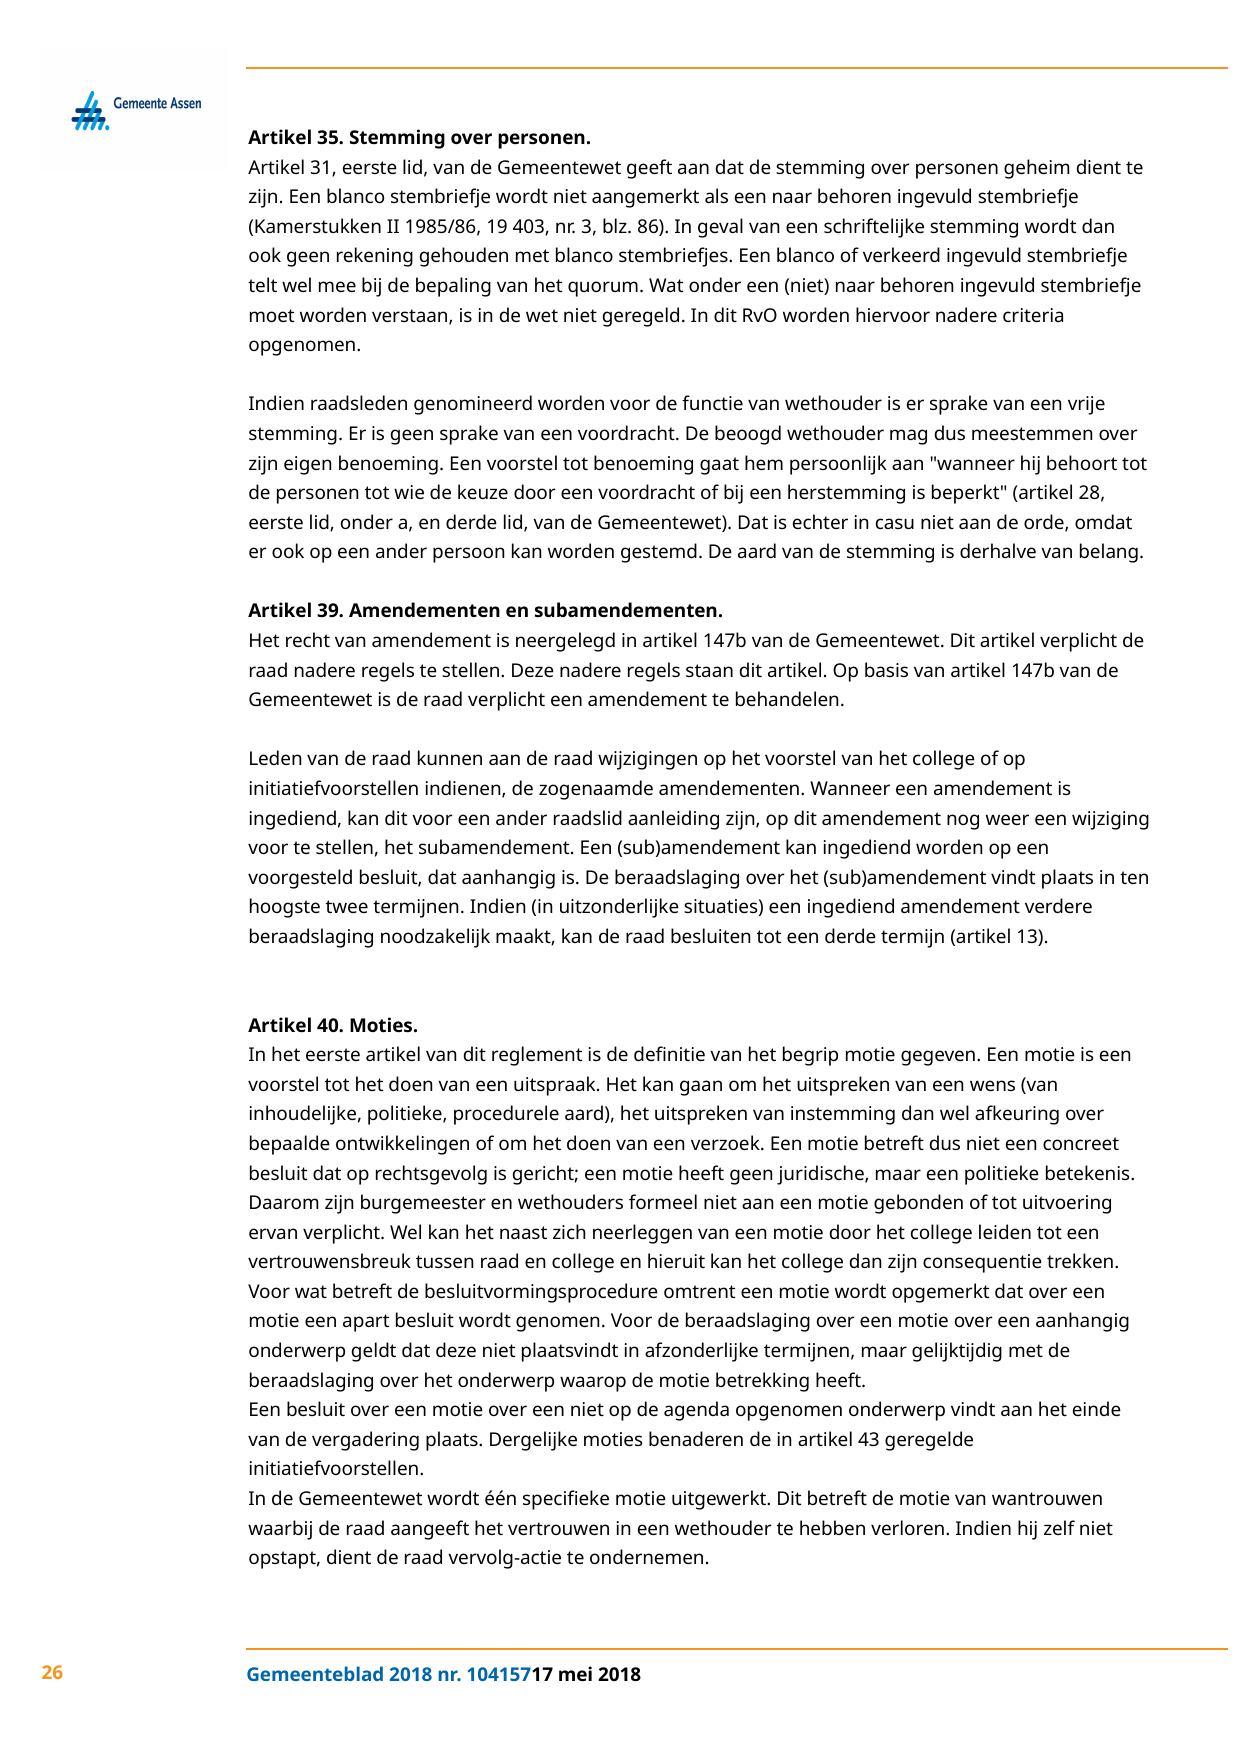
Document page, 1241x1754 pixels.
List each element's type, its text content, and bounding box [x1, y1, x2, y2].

text In de Gemeentewet wordt één specifieke motie uitgewerkt. Dit betreft de motie van wantrouwen waarbij de raad aangeeft het vertrouwen in een wethouder te hebben verloren. Indien hij zelf niet opstapt, dient de raad vervolg-actie te ondernemen. [248, 1485, 1152, 1570]
text In het eerste artikel van dit reglement is de definitie van het begrip motie gegeven. Een motie is een voorstel tot het doen van een uitspraak. Het kan gaan om het uitspreken van een wens (van inhoudelijke, politieke, procedurele aard), het uitspreken van instemming dan wel afkeuring over bepaalde ontwikkelingen of om het doen van een verzoek. Een motie betreft dus niet een concreet besluit dat op rechtsgevolg is gericht; een motie heeft geen juridische, maar een politieke betekenis. Daarom zijn burgemeester en wethouders formeel niet aan een motie gebonden of tot uitvoering ervan verplicht. Wel kan het naast zich neerleggen van een motie door het college leiden tot een vertrouwensbreuk tussen raad en college en hieruit kan het college dan zijn consequentie trekken. [248, 1041, 1152, 1274]
text Leden van de raad kunnen aan de raad wijzigingen op het voorstel van het college of op initiatiefvoorstellen indienen, de zogenaamde amendementen. Wanneer een amendement is ingediend, kan dit voor een ander raadslid aanleiding zijn, op dit amendement nog weer een wijziging voor te stellen, het subamendement. Een (sub)amendement kan ingediend worden op een voorgesteld besluit, dat aanhangig is. De beraadslaging over het (sub)amendement vindt plaats in ten hoogste twee termijnen. Indien (in uitzonderlijke situaties) een ingediend amendement verdere beraadslaging noodzakelijk maakt, kan de raad besluiten tot een derde termijn (artikel 13). [248, 746, 1152, 949]
text Indien raadsleden genomineerd worden voor de functie van wethouder is er sprake van een vrije stemming. Er is geen sprake van een voordracht. De beoogd wethouder mag dus meestemmen over zijn eigen benoeming. Een voorstel tot benoeming gaat hem persoonlijk aan "wanneer hij behoort tot de personen tot wie de keuze door een voordracht of bij een herstemming is beperkt" (artikel 28, eerste lid, onder a, en derde lid, van de Gemeentewet). Dat is echter in casu niet aan de orde, omdat er ook op een ander persoon kan worden gestemd. De aard van de stemming is derhalve van belang. [248, 391, 1152, 564]
text Artikel 39. Amendementen en subamendementen. [248, 598, 1152, 623]
text Voor wat betreft de besluitvormingsprocedure omtrent een motie wordt opgemerkt dat over een motie een apart besluit wordt genomen. Voor de beraadslaging over een motie over een aanhangig onderwerp geldt dat deze niet plaatsvindt in afzonderlijke termijnen, maar gelijktijdig met de beraadslaging over het onderwerp waarop de motie betrekking heeft. [248, 1278, 1152, 1393]
text Artikel 35. Stemming over personen. [248, 124, 1152, 150]
picture [41, 47, 231, 172]
text Artikel 31, eerste lid, van de Gemeentewet geeft aan dat de stemming over personen geheim dient te zijn. Een blanco stembriefje wordt niet aangemerkt als een naar behoren ingevuld stembriefje (Kamerstukken II 1985/86, 19 403, nr. 3, blz. 86). In geval van een schriftelijke stemming wordt dan ook geen rekening gehouden met blanco stembriefjes. Een blanco of verkeerd ingevuld stembriefje telt wel mee bij de bepaling van het quorum. Wat onder een (niet) naar behoren ingevuld stembriefje moet worden verstaan, is in de wet niet geregeld. In dit RvO worden hiervoor nadere criteria opgenomen. [248, 154, 1152, 357]
text Het recht van amendement is neergelegd in artikel 147b van de Gemeentewet. Dit artikel verplicht de raad nadere regels te stellen. Deze nadere regels staan dit artikel. Op basis van artikel 147b van de Gemeentewet is de raad verplicht een amendement te behandelen. [248, 627, 1152, 712]
text Artikel 40. Moties. [248, 1012, 1152, 1038]
text Een besluit over een motie over een niet op de agenda opgenomen onderwerp vindt aan het einde van de vergadering plaats. Dergelijke moties benaderen de in artikel 43 geregelde initiatiefvoorstellen. [248, 1396, 1152, 1481]
